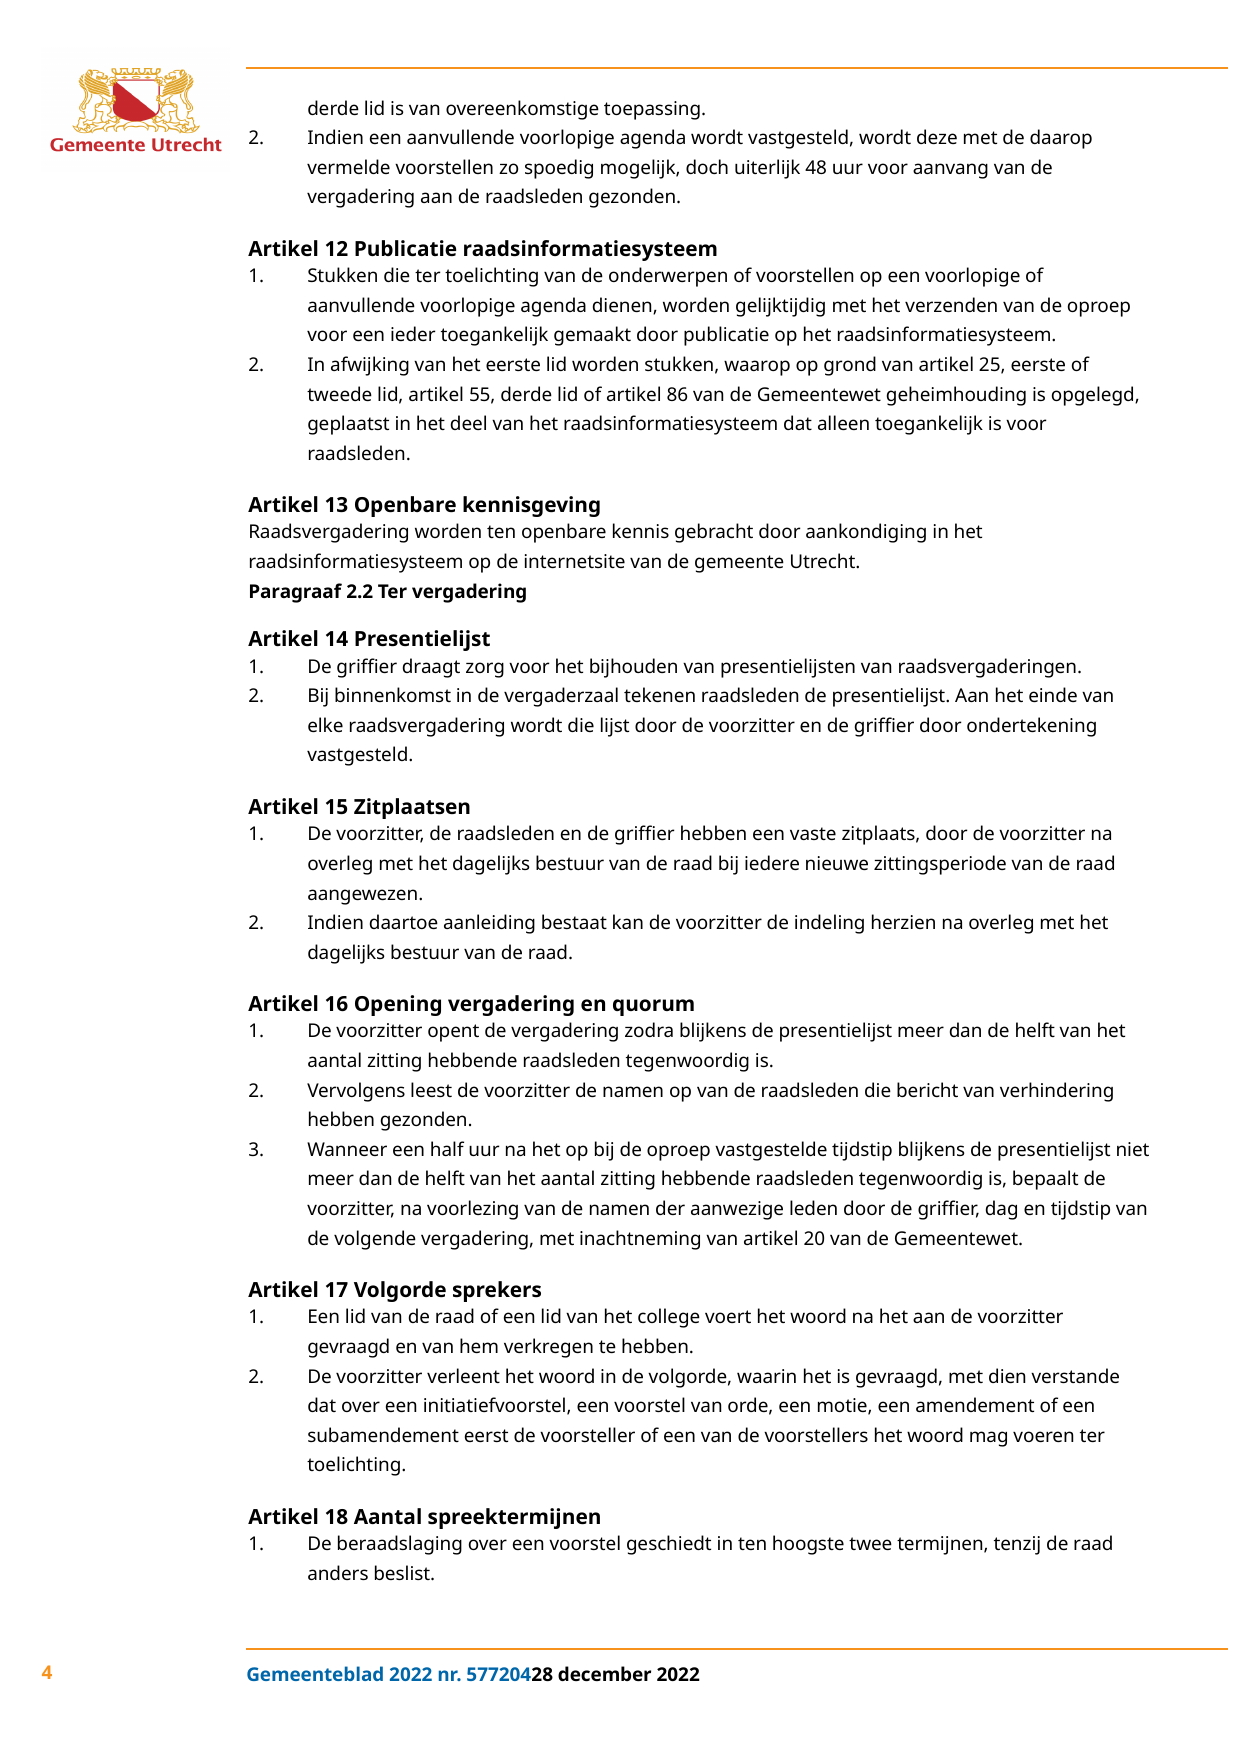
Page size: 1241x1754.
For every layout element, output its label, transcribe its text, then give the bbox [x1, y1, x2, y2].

list De voorzitter, de raadsleden en de griffier hebben een vaste zitplaats, door de voorzitter na overleg met het dagelijks bestuur van de raad bij iedere nieuwe zittingsperiode van de raad aangewezen. [248, 821, 1152, 905]
text Paragraaf 2.2 Ter vergadering [248, 578, 1152, 604]
text Artikel 13 Openbare kennisgeving [248, 490, 1152, 519]
list De beraadslaging over een voorstel geschiedt in ten hoogste twee termijnen, tenzij de raad anders beslist. [248, 1530, 1152, 1586]
list Vervolgens leest de voorzitter de namen op van de raadsleden die bericht van verhindering hebben gezonden. [248, 1077, 1152, 1132]
list In afwijking van het eerste lid worden stukken, waarop op grond van artikel 25, eerste of tweede lid, artikel 55, derde lid of artikel 86 van de Gemeentewet geheimhouding is opgelegd, geplaatst in het deel van het raadsinformatiesysteem dat alleen toegankelijk is voor raadsleden. [248, 351, 1152, 466]
text Artikel 12 Publicatie raadsinformatiesysteem [248, 234, 1152, 262]
text Artikel 14 Presentielijst [248, 624, 1152, 653]
text Artikel 16 Opening vergadering en quorum [248, 989, 1152, 1018]
list De voorzitter opent de vergadering zodra blijkens de presentielijst meer dan de helft van het aantal zitting hebbende raadsleden tegenwoordig is. [248, 1018, 1152, 1073]
list Stukken die ter toelichting van de onderwerpen of voorstellen op een voorlopige of aanvullende voorlopige agenda dienen, worden gelijktijdig met het verzenden van de oproep voor een ieder toegankelijk gemaakt door publicatie op het raadsinformatiesysteem. [248, 262, 1152, 347]
list Bij binnenkomst in de vergaderzaal tekenen raadsleden de presentielijst. Aan het einde van elke raadsvergadering wordt die lijst door de voorzitter en de griffier door ondertekening vastgesteld. [248, 682, 1152, 767]
text Artikel 18 Aantal spreektermijnen [248, 1502, 1152, 1530]
list De voorzitter verleent het woord in de volgorde, waarin het is gevraagd, met dien verstande dat over een initiatiefvoorstel, een voorstel van orde, een motie, een amendement of een subamendement eerst de voorsteller of een van de voorstellers het woord mag voeren ter toelichting. [248, 1363, 1152, 1477]
picture [41, 47, 231, 172]
list Wanneer een half uur na het op bij de oproep vastgestelde tijdstip blijkens de presentielijst niet meer dan de helft van het aantal zitting hebbende raadsleden tegenwoordig is, bepaalt de voorzitter, na voorlezing van de namen der aanwezige leden door de griffier, dag en tijdstip van de volgende vergadering, met inachtneming van artikel 20 van de Gemeentewet. [248, 1136, 1152, 1251]
list De griffier draagt zorg voor het bijhouden van presentielijsten van raadsvergaderingen. [248, 653, 1152, 679]
list Indien een aanvullende voorlopige agenda wordt vastgesteld, wordt deze met de daarop vermelde voorstellen zo spoedig mogelijk, doch uiterlijk 48 uur voor aanvang van de vergadering aan de raadsleden gezonden. [248, 124, 1152, 209]
text Artikel 17 Volgorde sprekers [248, 1275, 1152, 1304]
text Artikel 15 Zitplaatsen [248, 792, 1152, 821]
text Raadsvergadering worden ten openbare kennis gebracht door aankondiging in het raadsinformatiesysteem op de internetsite van de gemeente Utrecht. [248, 519, 1152, 574]
list derde lid is van overeenkomstige toepassing. [248, 95, 1152, 121]
list Indien daartoe aanleiding bestaat kan de voorzitter de indeling herzien na overleg met het dagelijks bestuur van de raad. [248, 909, 1152, 964]
list Een lid van de raad of een lid van het college voert het woord na het aan de voorzitter gevraagd en van hem verkregen te hebben. [248, 1304, 1152, 1359]
